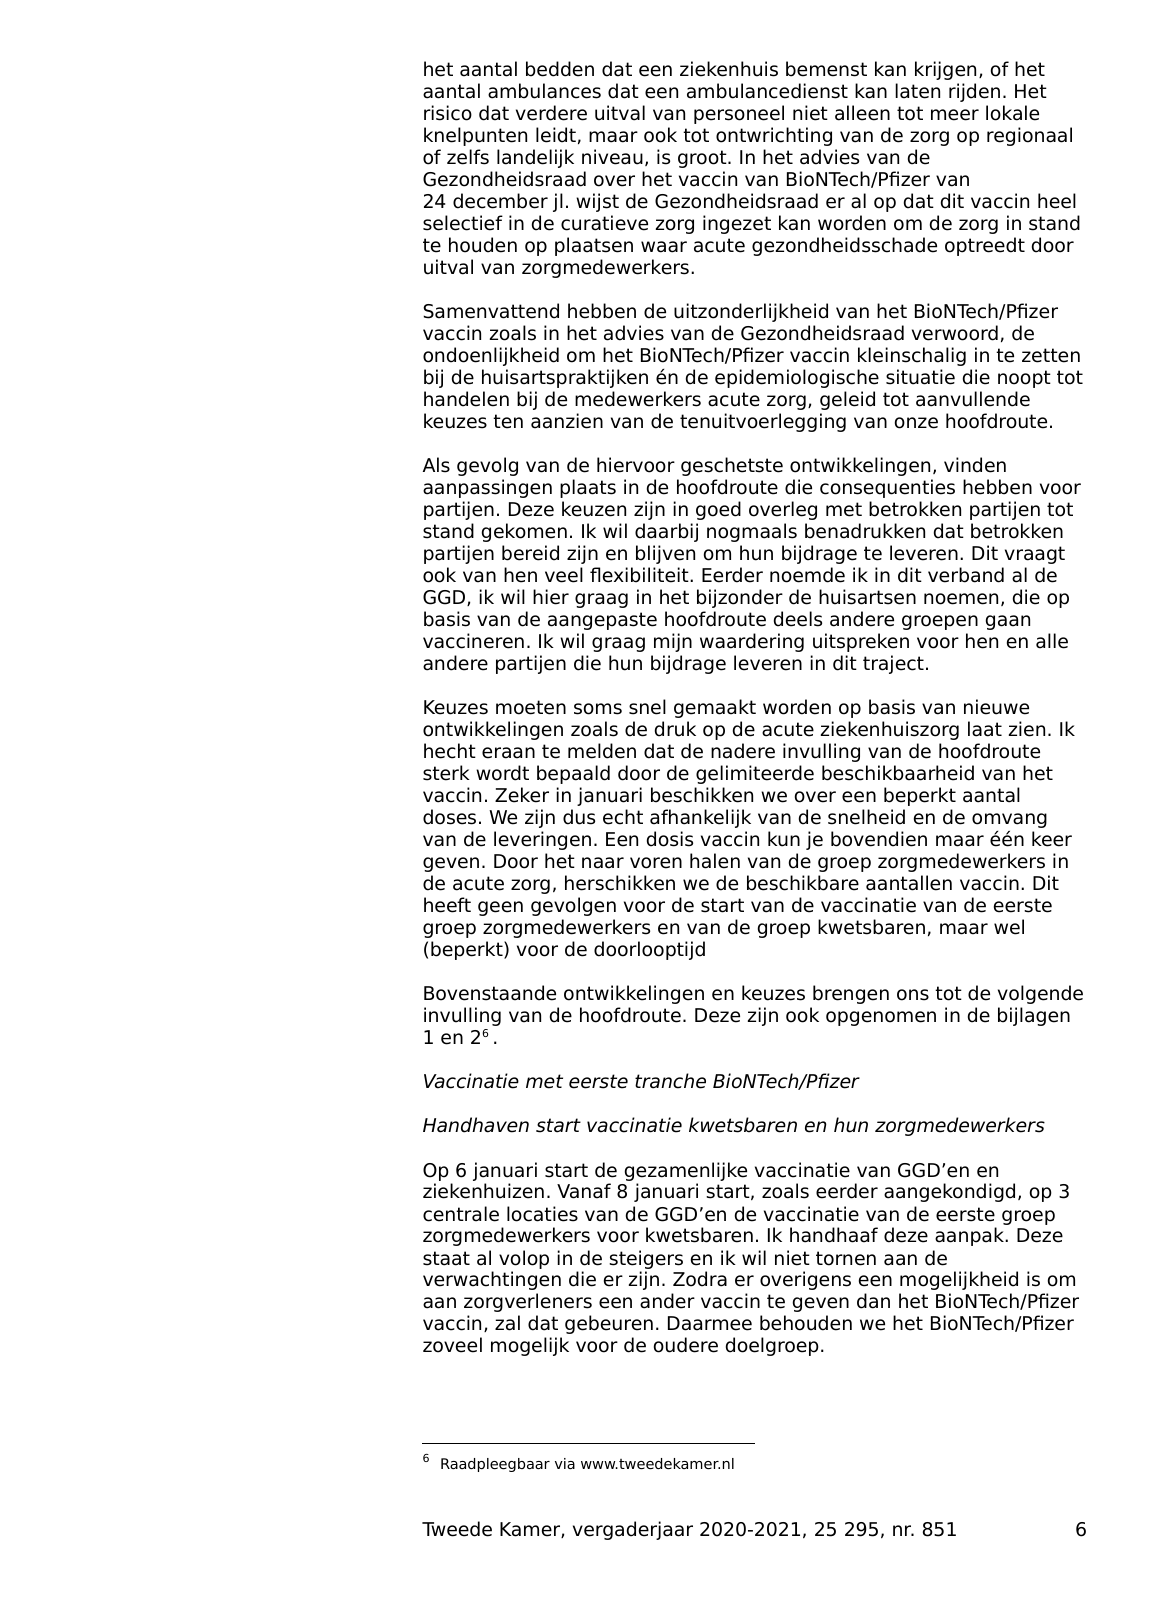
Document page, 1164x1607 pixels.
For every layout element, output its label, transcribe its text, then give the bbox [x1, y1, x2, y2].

text Als gevolg van de hiervoor geschetste ontwikkelingen, vinden aanpassingen plaats in de hoofdroute die consequenties hebben voor partijen. Deze keuzen zijn in goed overleg met betrokken partijen tot stand gekomen. Ik wil daarbij nogmaals benadrukken dat betrokken partijen bereid zijn en blijven om hun bijdrage te leveren. Dit vraagt ook van hen veel flexibiliteit. Eerder noemde ik in dit verband al de GGD, ik wil hier graag in het bijzonder de huisartsen noemen, die op basis van de aangepaste hoofdroute deels andere groepen gaan vaccineren. Ik wil graag mijn waardering uitspreken voor hen en alle andere partijen die hun bijdrage leveren in dit traject. [422, 455, 1087, 675]
text het aantal bedden dat een ziekenhuis bemenst kan krijgen, of het aantal ambulances dat een ambulancedienst kan laten rijden. Het risico dat verdere uitval van personeel niet alleen tot meer lokale knelpunten leidt, maar ook tot ontwrichting van de zorg op regionaal of zelfs landelijk niveau, is groot. In het advies van de Gezondheidsraad over het vaccin van BioNTech/Pfizer van 24 december jl. wijst de Gezondheidsraad er al op dat dit vaccin heel selectief in de curatieve zorg ingezet kan worden om de zorg in stand te houden op plaatsen waar acute gezondheidsschade optreedt door uitval van zorgmedewerkers. [422, 59, 1087, 279]
text Handhaven start vaccinatie kwetsbaren en hun zorgmedewerkers [422, 1115, 1087, 1137]
text Bovenstaande ontwikkelingen en keuzes brengen ons tot de volgende invulling van de hoofdroute. Deze zijn ook opgenomen in de bijlagen 1 en 2. [422, 983, 1087, 1049]
text Samenvattend hebben de uitzonderlijkheid van het BioNTech/Pfizer vaccin zoals in het advies van de Gezondheidsraad verwoord, de ondoenlijkheid om het BioNTech/Pfizer vaccin kleinschalig in te zetten bij de huisartspraktijken én de epidemiologische situatie die noopt tot handelen bij de medewerkers acute zorg, geleid tot aanvullende keuzes ten aanzien van de tenuitvoerlegging van onze hoofdroute. [422, 301, 1087, 433]
text Keuzes moeten soms snel gemaakt worden op basis van nieuwe ontwikkelingen zoals de druk op de acute ziekenhuiszorg laat zien. Ik hecht eraan te melden dat de nadere invulling van de hoofdroute sterk wordt bepaald door de gelimiteerde beschikbaarheid van het vaccin. Zeker in januari beschikken we over een beperkt aantal doses. We zijn dus echt afhankelijk van de snelheid en de omvang van de leveringen. Een dosis vaccin kun je bovendien maar één keer geven. Door het naar voren halen van de groep zorgmedewerkers in de acute zorg, herschikken we de beschikbare aantallen vaccin. Dit heeft geen gevolgen voor de start van de vaccinatie van de eerste groep zorgmedewerkers en van de groep kwetsbaren, maar wel (beperkt) voor de doorlooptijd [422, 697, 1087, 961]
text Raadpleegbaar via www.tweedekamer.nl [422, 1452, 1087, 1474]
subtitle Vaccinatie met eerste tranche BioNTech/Pfizer [422, 1071, 1087, 1093]
text Op 6 januari start de gezamenlijke vaccinatie van GGD’en en ziekenhuizen. Vanaf 8 januari start, zoals eerder aangekondigd, op 3 centrale locaties van de GGD’en de vaccinatie van de eerste groep zorgmedewerkers voor kwetsbaren. Ik handhaaf deze aanpak. Deze staat al volop in de steigers en ik wil niet tornen aan de verwachtingen die er zijn. Zodra er overigens een mogelijkheid is om aan zorgverleners een ander vaccin te geven dan het BioNTech/Pfizer vaccin, zal dat gebeuren. Daarmee behouden we het BioNTech/Pfizer zoveel mogelijk voor de oudere doelgroep. [422, 1159, 1087, 1357]
